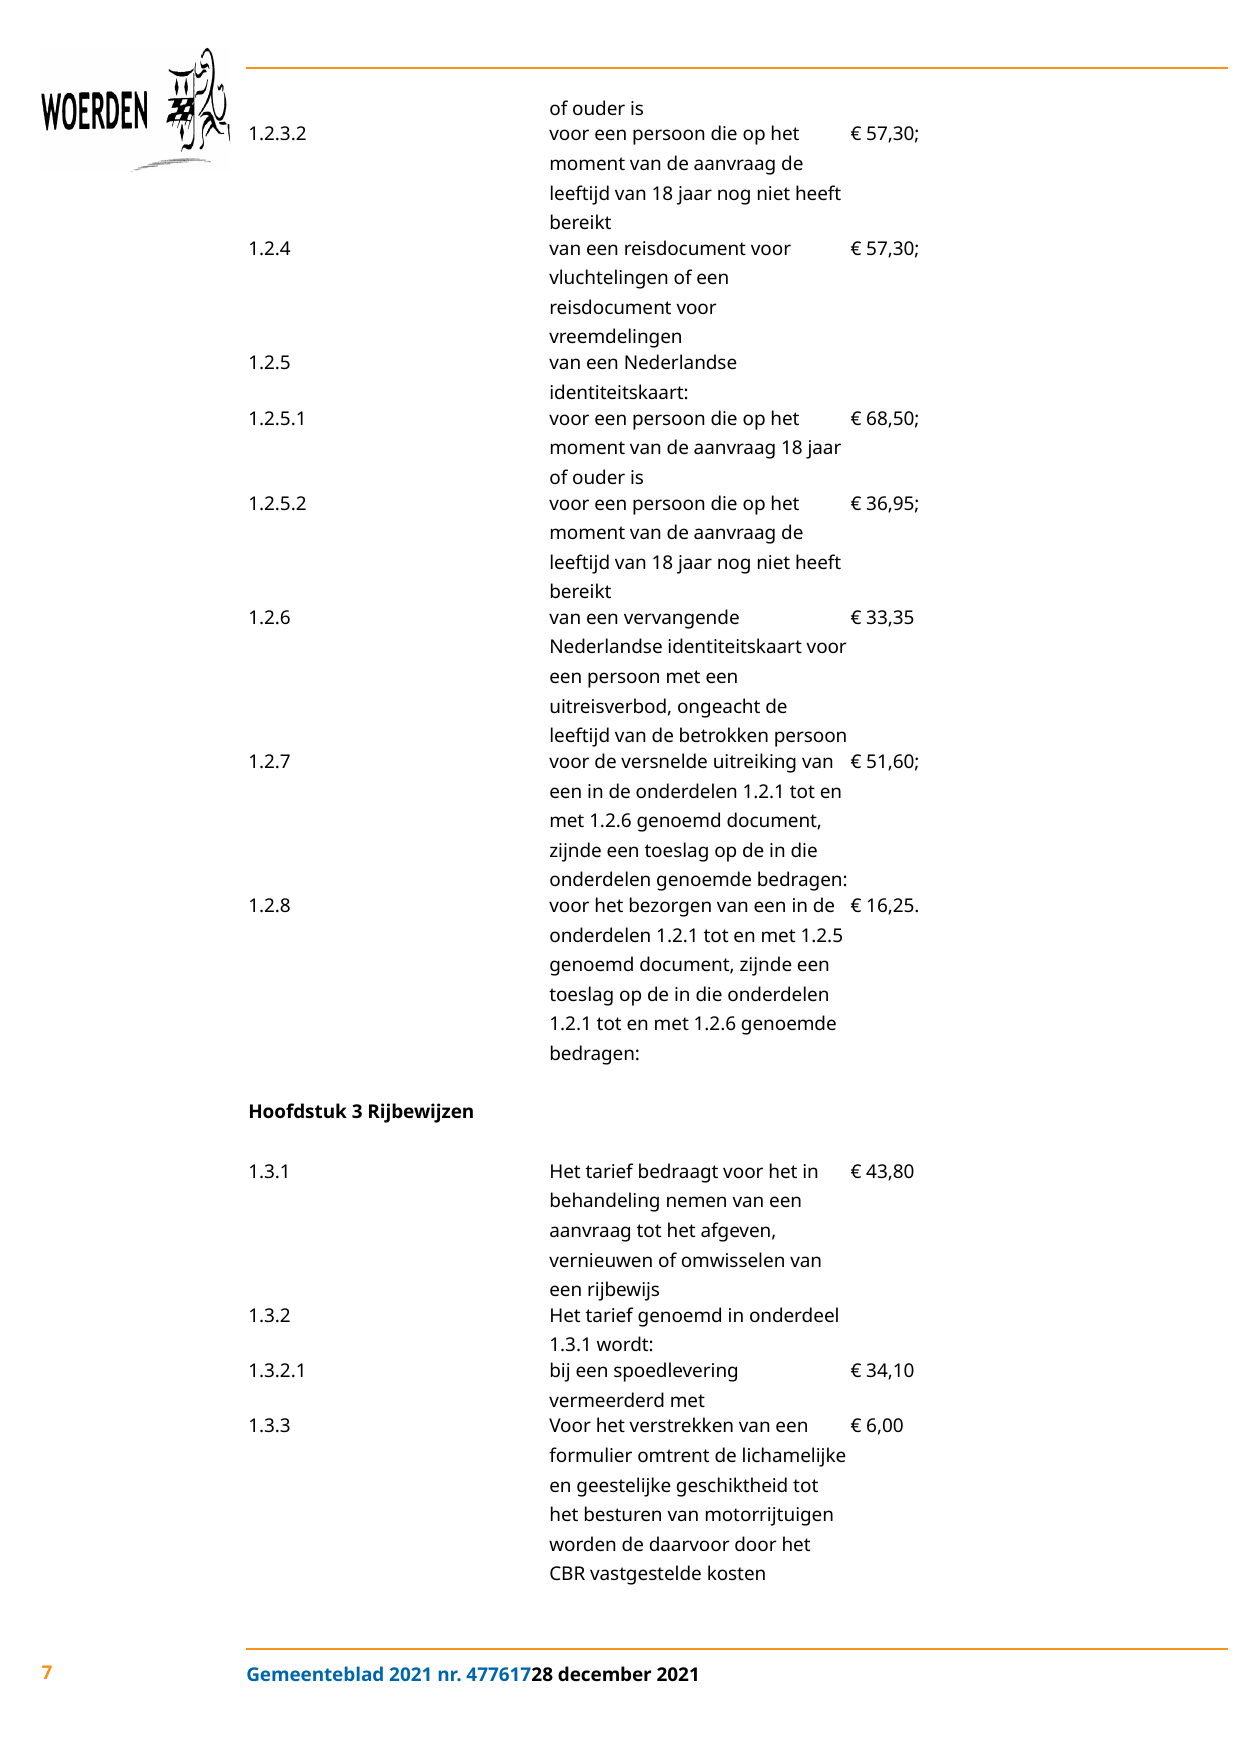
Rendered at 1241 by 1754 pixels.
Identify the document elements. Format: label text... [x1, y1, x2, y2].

table_cell voor een persoon die op het moment van de aanvraag de leeftijd van 18 jaar nog niet heeft bereikt [549, 121, 850, 235]
table_header € 43,80 [850, 1158, 1152, 1302]
table_cell of ouder is [549, 95, 850, 121]
table_cell € 33,35 [850, 604, 1152, 748]
text Hoofdstuk 3 Rijbewijzen [248, 1099, 1152, 1124]
table_cell [248, 95, 549, 121]
table_cell € 57,30; [850, 121, 1152, 235]
table_cell 1.2.5 [248, 350, 549, 405]
table_cell van een vervangende Nederlandse identiteitskaart voor een persoon met een uitreisverbod, ongeacht de leeftijd van de betrokken persoon [549, 604, 850, 748]
picture [41, 47, 231, 172]
table_cell € 6,00 [850, 1413, 1152, 1586]
table_cell van een Nederlandse identiteitskaart: [549, 350, 850, 405]
table_cell 1.3.2 [248, 1302, 549, 1357]
table_cell voor een persoon die op het moment van de aanvraag 18 jaar of ouder is [549, 405, 850, 490]
table_cell voor een persoon die op het moment van de aanvraag de leeftijd van 18 jaar nog niet heeft bereikt [549, 490, 850, 604]
table_header Het tarief bedraagt voor het in behandeling nemen van een aanvraag tot het afgeven, vernieuwen of omwisselen van een rijbewijs [549, 1158, 850, 1302]
table_cell van een reisdocument voor vluchtelingen of een reisdocument voor vreemdelingen [549, 235, 850, 349]
table_cell 1.2.5.1 [248, 405, 549, 490]
table_cell 1.2.4 [248, 235, 549, 349]
table_cell € 16,25. [850, 892, 1152, 1066]
table_cell voor de versnelde uitreiking van een in de onderdelen 1.2.1 tot en met 1.2.6 genoemd document, zijnde een toeslag op de in die onderdelen genoemde bedragen: [549, 748, 850, 892]
table_cell € 51,60; [850, 748, 1152, 892]
table_cell € 68,50; [850, 405, 1152, 490]
table_cell € 36,95; [850, 490, 1152, 604]
table_cell 1.2.8 [248, 892, 549, 1066]
table_cell voor het bezorgen van een in de onderdelen 1.2.1 tot en met 1.2.5 genoemd document, zijnde een toeslag op de in die onderdelen 1.2.1 tot en met 1.2.6 genoemde bedragen: [549, 892, 850, 1066]
table_cell [850, 95, 1152, 121]
table_cell bij een spoedlevering vermeerderd met [549, 1358, 850, 1413]
table_cell 1.2.7 [248, 748, 549, 892]
table_cell 1.2.3.2 [248, 121, 549, 235]
table_header 1.3.1 [248, 1158, 549, 1302]
table_cell 1.3.3 [248, 1413, 549, 1586]
table_cell Het tarief genoemd in onderdeel 1.3.1 wordt: [549, 1302, 850, 1357]
table_cell € 34,10 [850, 1358, 1152, 1413]
table_cell 1.3.2.1 [248, 1358, 549, 1413]
table_cell [850, 1302, 1152, 1357]
table_cell 1.2.6 [248, 604, 549, 748]
table_cell 1.2.5.2 [248, 490, 549, 604]
table_cell Voor het verstrekken van een formulier omtrent de lichamelijke en geestelijke geschiktheid tot het besturen van motorrijtuigen worden de daarvoor door het CBR vastgestelde kosten [549, 1413, 850, 1586]
table_cell € 57,30; [850, 235, 1152, 349]
table_cell [850, 350, 1152, 405]
